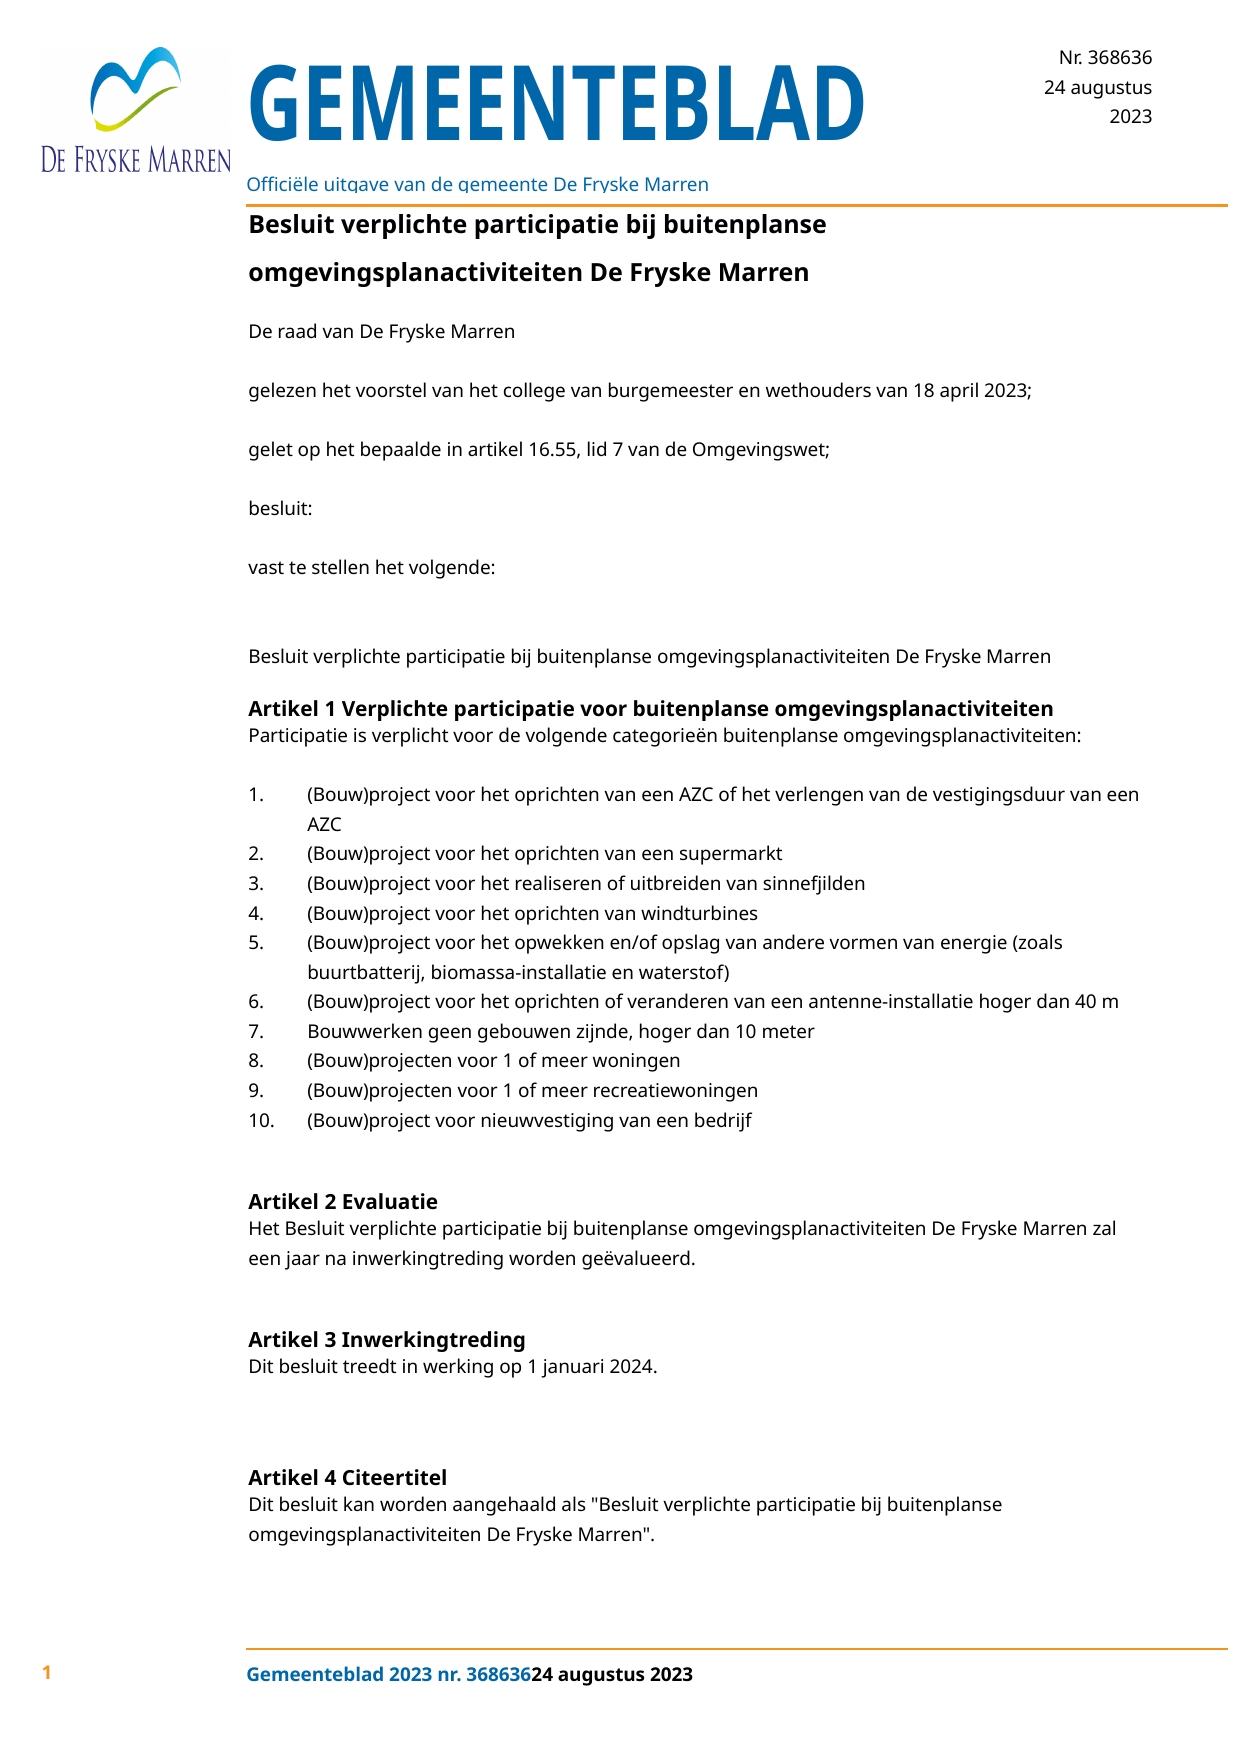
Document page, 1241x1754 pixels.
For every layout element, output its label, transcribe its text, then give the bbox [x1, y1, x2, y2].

text Besluit verplichte participatie bij buitenplanse omgevingsplanactiviteiten De Fryske Marren [248, 643, 1152, 669]
text gelet op het bepaalde in artikel 16.55, lid 7 van de Omgevingswet; [248, 436, 1152, 462]
list (Bouw)projecten voor 1 of meer woningen [248, 1048, 1152, 1073]
text Artikel 2 Evaluatie [248, 1187, 1152, 1215]
picture [41, 47, 231, 172]
text gelezen het voorstel van het college van burgemeester en wethouders van 18 april 2023; [248, 377, 1152, 403]
list (Bouw)project voor het oprichten van windturbines [248, 900, 1152, 925]
text Het Besluit verplichte participatie bij buitenplanse omgevingsplanactiviteiten De Fryske Marren zal een jaar na inwerkingtreding worden geëvalueerd. [248, 1215, 1152, 1271]
list (Bouw)project voor het oprichten van een AZC of het verlengen van de vestigingsduur van een AZC [248, 781, 1152, 837]
text Dit besluit kan worden aangehaald als "Besluit verplichte participatie bij buitenplanse omgevingsplanactiviteiten De Fryske Marren". [248, 1491, 1152, 1547]
list (Bouw)project voor het realiseren of uitbreiden van sinnefjilden [248, 870, 1152, 896]
text Participatie is verplicht voor de volgende categorieën buitenplanse omgevingsplanactiviteiten: [248, 722, 1152, 748]
text Dit besluit treedt in werking op 1 januari 2024. [248, 1353, 1152, 1379]
list (Bouw)project voor het opwekken en/of opslag van andere vormen van energie (zoals buurtbatterij, biomassa-installatie en waterstof) [248, 929, 1152, 984]
text vast te stellen het volgende: [248, 554, 1152, 580]
list (Bouw)project voor nieuwvestiging van een bedrijf [248, 1107, 1152, 1132]
list (Bouw)project voor het oprichten of veranderen van een antenne-installatie hoger dan 40 m [248, 988, 1152, 1014]
text Artikel 1 Verplichte participatie voor buitenplanse omgevingsplanactiviteiten [248, 694, 1152, 722]
text Artikel 3 Inwerkingtreding [248, 1325, 1152, 1353]
list (Bouw)project voor het oprichten van een supermarkt [248, 841, 1152, 866]
text besluit: [248, 495, 1152, 521]
list Bouwwerken geen gebouwen zijnde, hoger dan 10 meter [248, 1018, 1152, 1044]
list (Bouw)projecten voor 1 of meer recreatiewoningen [248, 1077, 1152, 1103]
text Artikel 4 Citeertitel [248, 1463, 1152, 1491]
text Besluit verplichte participatie bij buitenplanse omgevingsplanactiviteiten De Fryske Marren [248, 207, 1152, 288]
text De raad van De Fryske Marren [248, 318, 1152, 344]
